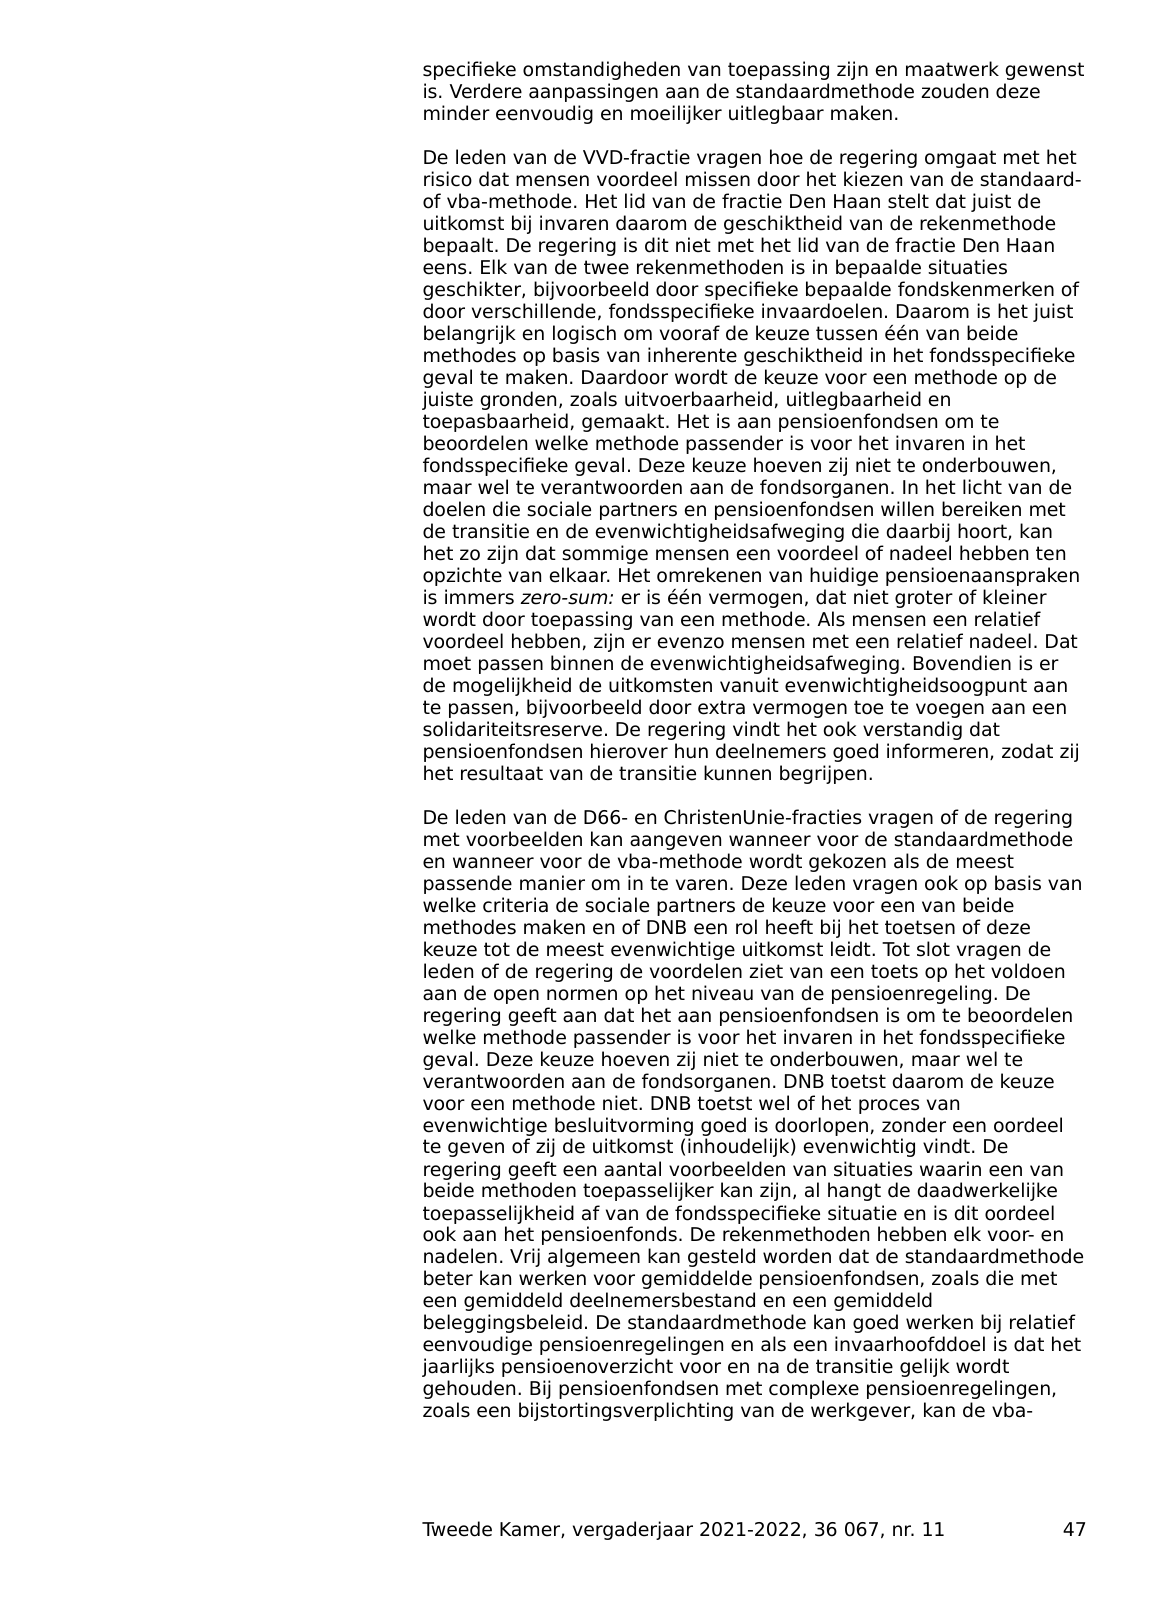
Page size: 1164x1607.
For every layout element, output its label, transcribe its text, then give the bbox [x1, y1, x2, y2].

text De leden van de VVD-fractie vragen hoe de regering omgaat met het risico dat mensen voordeel missen door het kiezen van de standaard- of vba-methode. Het lid van de fractie Den Haan stelt dat juist de uitkomst bij invaren daarom de geschiktheid van de rekenmethode bepaalt. De regering is dit niet met het lid van de fractie Den Haan eens. Elk van de twee rekenmethoden is in bepaalde situaties geschikter, bijvoorbeeld door specifieke bepaalde fondskenmerken of door verschillende, fondsspecifieke invaardoelen. Daarom is het juist belangrijk en logisch om vooraf de keuze tussen één van beide methodes op basis van inherente geschiktheid in het fondsspecifieke geval te maken. Daardoor wordt de keuze voor een methode op de juiste gronden, zoals uitvoerbaarheid, uitlegbaarheid en toepasbaarheid, gemaakt. Het is aan pensioenfondsen om te beoordelen welke methode passender is voor het invaren in het fondsspecifieke geval. Deze keuze hoeven zij niet te onderbouwen, maar wel te verantwoorden aan de fondsorganen. In het licht van de doelen die sociale partners en pensioenfondsen willen bereiken met de transitie en de evenwichtigheidsafweging die daarbij hoort, kan het zo zijn dat sommige mensen een voordeel of nadeel hebben ten opzichte van elkaar. Het omrekenen van huidige pensioenaanspraken is immers zero-sum: er is één vermogen, dat niet groter of kleiner wordt door toepassing van een methode. Als mensen een relatief voordeel hebben, zijn er evenzo mensen met een relatief nadeel. Dat moet passen binnen de evenwichtigheidsafweging. Bovendien is er de mogelijkheid de uitkomsten vanuit evenwichtigheidsoogpunt aan te passen, bijvoorbeeld door extra vermogen toe te voegen aan een solidariteitsreserve. De regering vindt het ook verstandig dat pensioenfondsen hierover hun deelnemers goed informeren, zodat zij het resultaat van de transitie kunnen begrijpen. [422, 147, 1087, 784]
text De leden van de D66- en ChristenUnie-fracties vragen of de regering met voorbeelden kan aangeven wanneer voor de standaardmethode en wanneer voor de vba-methode wordt gekozen als de meest passende manier om in te varen. Deze leden vragen ook op basis van welke criteria de sociale partners de keuze voor een van beide methodes maken en of DNB een rol heeft bij het toetsen of deze keuze tot de meest evenwichtige uitkomst leidt. Tot slot vragen de leden of de regering de voordelen ziet van een toets op het voldoen aan de open normen op het niveau van de pensioenregeling. De regering geeft aan dat het aan pensioenfondsen is om te beoordelen welke methode passender is voor het invaren in het fondsspecifieke geval. Deze keuze hoeven zij niet te onderbouwen, maar wel te verantwoorden aan de fondsorganen. DNB toetst daarom de keuze voor een methode niet. DNB toetst wel of het proces van evenwichtige besluitvorming goed is doorlopen, zonder een oordeel te geven of zij de uitkomst (inhoudelijk) evenwichtig vindt. De regering geeft een aantal voorbeelden van situaties waarin een van beide methoden toepasselijker kan zijn, al hangt de daadwerkelijke toepasselijkheid af van de fondsspecifieke situatie en is dit oordeel ook aan het pensioenfonds. De rekenmethoden hebben elk voor- en nadelen. Vrij algemeen kan gesteld worden dat de standaardmethode beter kan werken voor gemiddelde pensioenfondsen, zoals die met een gemiddeld deelnemersbestand en een gemiddeld beleggingsbeleid. De standaardmethode kan goed werken bij relatief eenvoudige pensioenregelingen en als een invaarhoofddoel is dat het jaarlijks pensioenoverzicht voor en na de transitie gelijk wordt gehouden. Bij pensioenfondsen met complexe pensioenregelingen, zoals een bijstortingsverplichting van de werkgever, kan de vba- [422, 807, 1087, 1422]
text specifieke omstandigheden van toepassing zijn en maatwerk gewenst is. Verdere aanpassingen aan de standaardmethode zouden deze minder eenvoudig en moeilijker uitlegbaar maken. [422, 59, 1087, 125]
